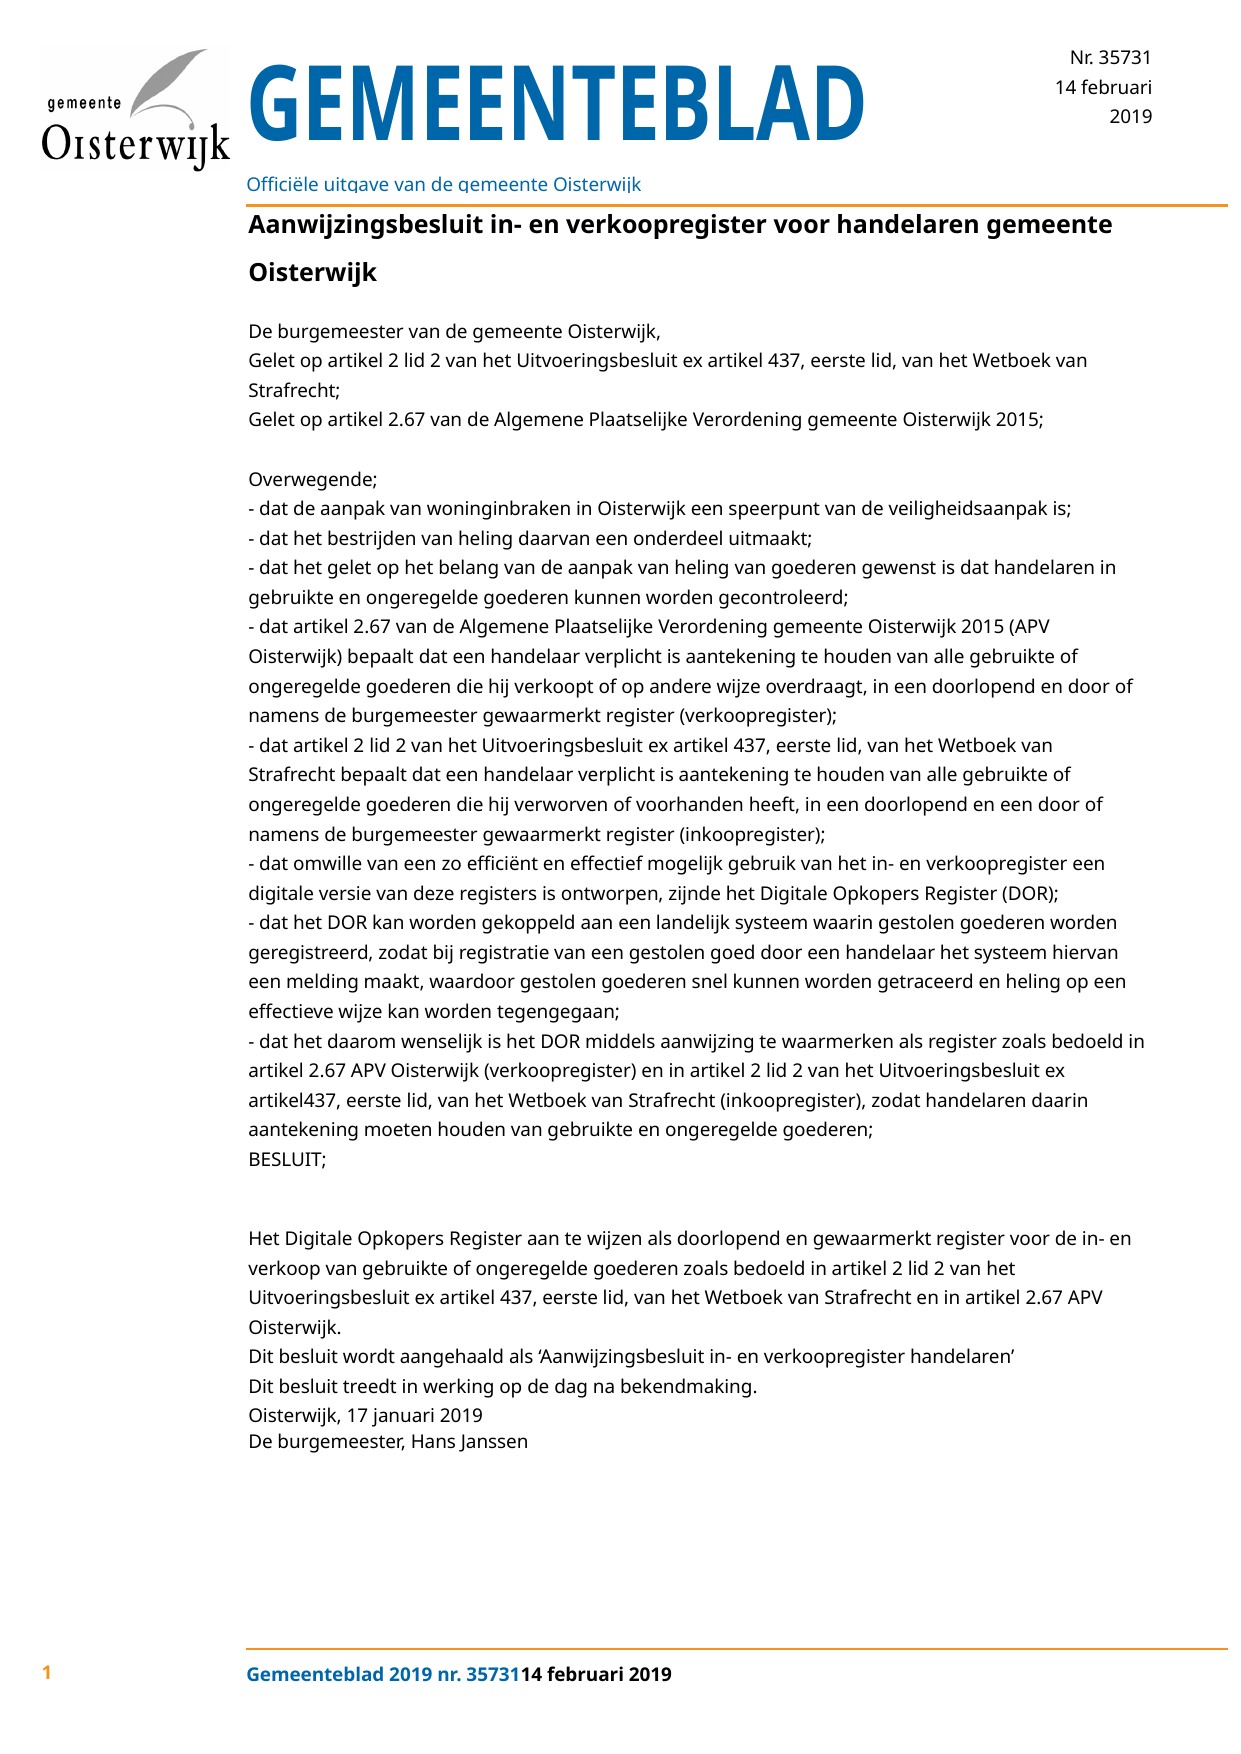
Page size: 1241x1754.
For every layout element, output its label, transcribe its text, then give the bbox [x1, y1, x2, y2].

text ongeregelde goederen die hij verkoopt of op andere wijze overdraagt, in een doorlopend en door of [248, 673, 1152, 699]
text Overwegende; [248, 466, 1152, 492]
text effectieve wijze kan worden tegengegaan; [248, 998, 1152, 1024]
text namens de burgemeester gewaarmerkt register (inkoopregister); [248, 821, 1152, 847]
text digitale versie van deze registers is ontworpen, zijnde het Digitale Opkopers Register (DOR); [248, 880, 1152, 906]
text Het Digitale Opkopers Register aan te wijzen als doorlopend en gewaarmerkt register voor de in- en verkoop van gebruikte of ongeregelde goederen zoals bedoeld in artikel 2 lid 2 van het Uitvoeringsbesluit ex artikel 437, eerste lid, van het Wetboek van Strafrecht en in artikel 2.67 APV Oisterwijk. [248, 1225, 1152, 1339]
text BESLUIT; [248, 1146, 1152, 1172]
text artikel 2.67 APV Oisterwijk (verkoopregister) en in artikel 2 lid 2 van het Uitvoeringsbesluit ex [248, 1057, 1152, 1083]
text gebruikte en ongeregelde goederen kunnen worden gecontroleerd; [248, 584, 1152, 610]
text ongeregelde goederen die hij verworven of voorhanden heeft, in een doorlopend en een door of [248, 791, 1152, 817]
picture [41, 47, 231, 172]
text Aanwijzingsbesluit in- en verkoopregister voor handelaren gemeente Oisterwijk [248, 207, 1152, 288]
text Gelet op artikel 2.67 van de Algemene Plaatselijke Verordening gemeente Oisterwijk 2015; [248, 407, 1152, 432]
text Dit besluit treedt in werking op de dag na bekendmaking. [248, 1373, 1152, 1399]
text aantekening moeten houden van gebruikte en ongeregelde goederen; [248, 1117, 1152, 1142]
text - dat omwille van een zo efficiënt en effectief mogelijk gebruik van het in- en verkoopregister een [248, 850, 1152, 876]
text De burgemeester, Hans Janssen [248, 1428, 1152, 1454]
text - dat het gelet op het belang van de aanpak van heling van goederen gewenst is dat handelaren in [248, 554, 1152, 580]
text - dat artikel 2 lid 2 van het Uitvoeringsbesluit ex artikel 437, eerste lid, van het Wetboek van [248, 732, 1152, 758]
text Dit besluit wordt aangehaald als ‘Aanwijzingsbesluit in- en verkoopregister handelaren’ [248, 1343, 1152, 1369]
text - dat het bestrijden van heling daarvan een onderdeel uitmaakt; [248, 525, 1152, 551]
text - dat de aanpak van woninginbraken in Oisterwijk een speerpunt van de veiligheidsaanpak is; [248, 495, 1152, 521]
text Oisterwijk, 17 januari 2019 [248, 1403, 1152, 1428]
text - dat artikel 2.67 van de Algemene Plaatselijke Verordening gemeente Oisterwijk 2015 (APV [248, 614, 1152, 639]
text - dat het DOR kan worden gekoppeld aan een landelijk systeem waarin gestolen goederen worden [248, 909, 1152, 935]
text - dat het daarom wenselijk is het DOR middels aanwijzing te waarmerken als register zoals bedoeld in [248, 1028, 1152, 1054]
text Strafrecht bepaalt dat een handelaar verplicht is aantekening te houden van alle gebruikte of [248, 762, 1152, 787]
text geregistreerd, zodat bij registratie van een gestolen goed door een handelaar het systeem hiervan [248, 939, 1152, 965]
text namens de burgemeester gewaarmerkt register (verkoopregister); [248, 702, 1152, 728]
text artikel437, eerste lid, van het Wetboek van Strafrecht (inkoopregister), zodat handelaren daarin [248, 1087, 1152, 1113]
text een melding maakt, waardoor gestolen goederen snel kunnen worden getraceerd en heling op een [248, 969, 1152, 994]
text Oisterwijk) bepaalt dat een handelaar verplicht is aantekening te houden van alle gebruikte of [248, 643, 1152, 669]
text De burgemeester van de gemeente Oisterwijk, [248, 318, 1152, 344]
text Gelet op artikel 2 lid 2 van het Uitvoeringsbesluit ex artikel 437, eerste lid, van het Wetboek van Strafrecht; [248, 347, 1152, 403]
